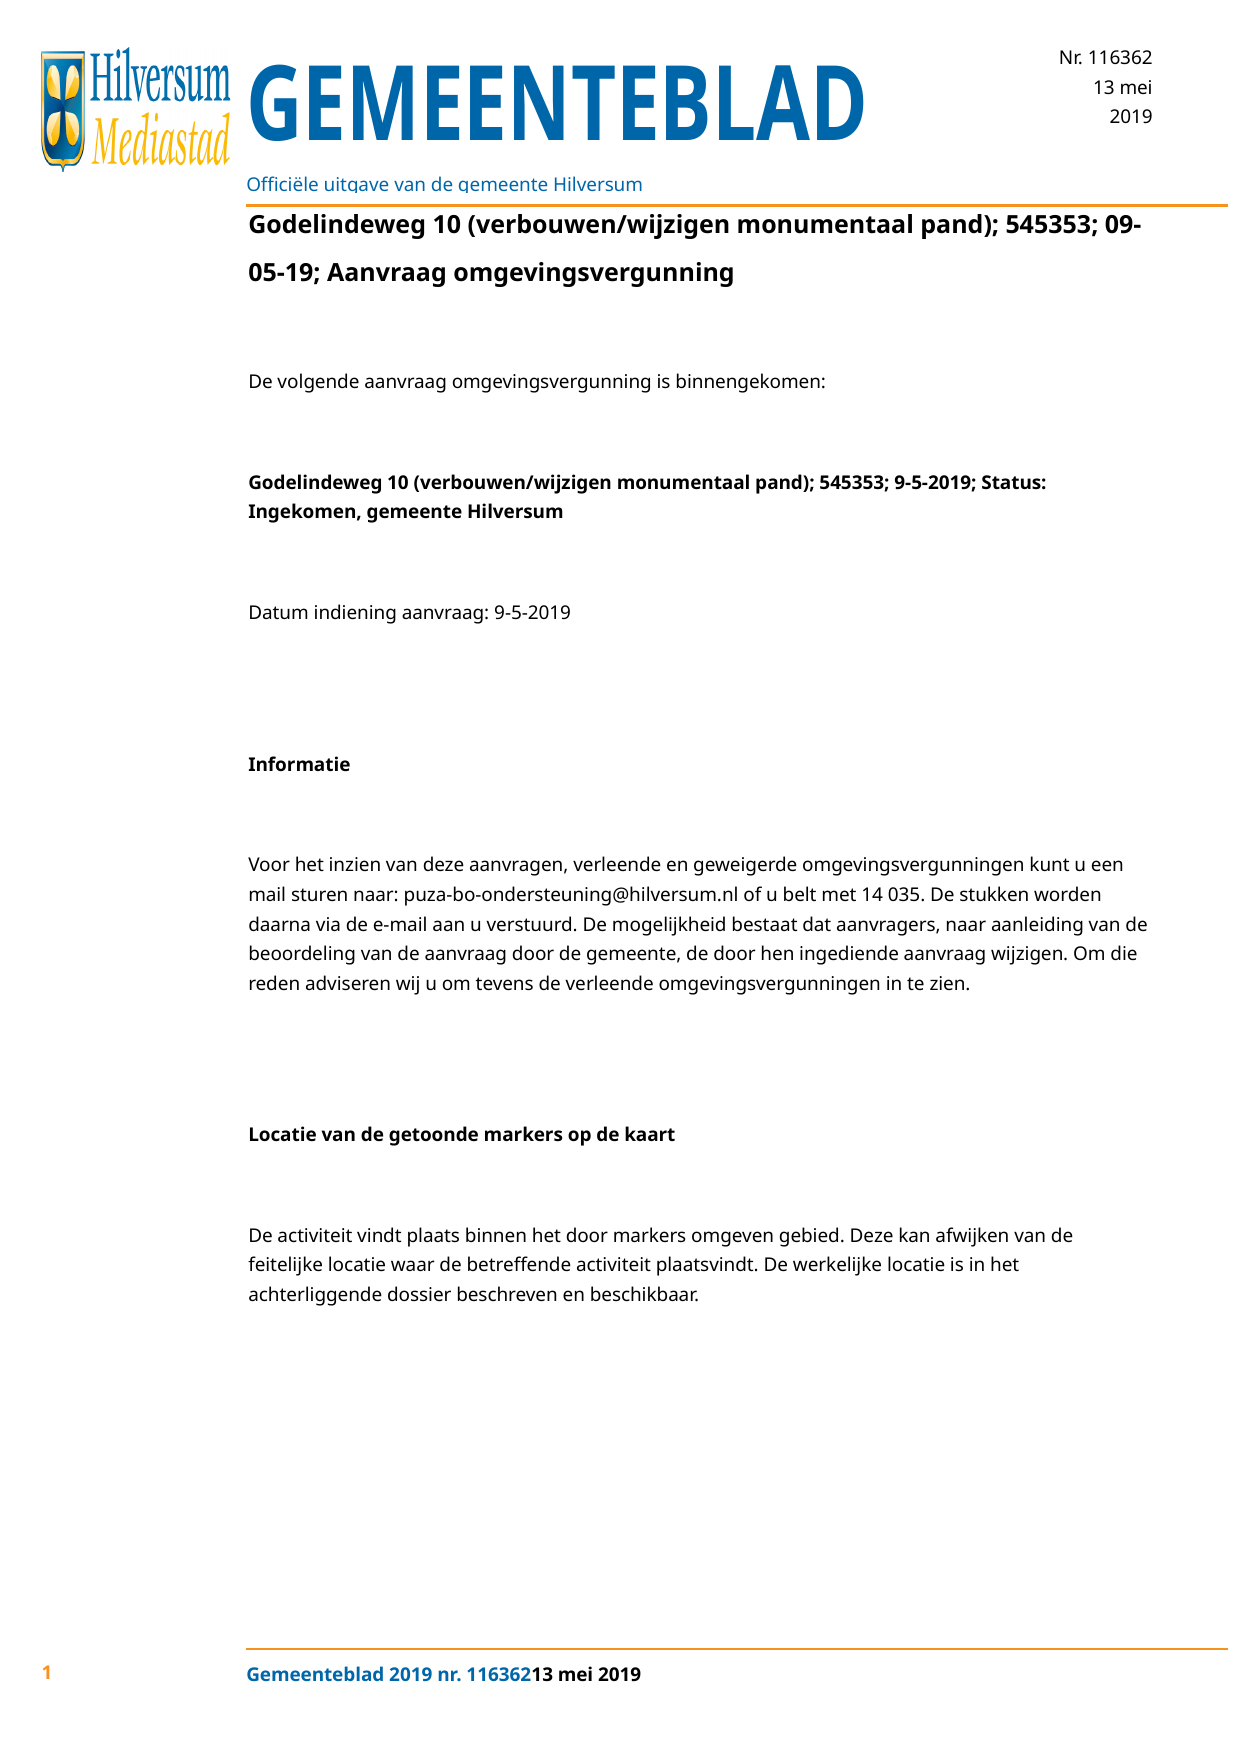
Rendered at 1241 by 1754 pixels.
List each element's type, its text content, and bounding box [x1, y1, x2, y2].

text Locatie van de getoonde markers op de kaart [248, 1121, 1152, 1147]
picture [41, 47, 231, 172]
text Godelindeweg 10 (verbouwen/wijzigen monumentaal pand); 545353; 09-05-19; Aanvraag omgevingsvergunning [248, 207, 1152, 288]
text De activiteit vindt plaats binnen het door markers omgeven gebied. Deze kan afwijken van de feitelijke locatie waar de betreffende activiteit plaatsvindt. De werkelijke locatie is in het achterliggende dossier beschreven en beschikbaar. [248, 1222, 1152, 1307]
text De volgende aanvraag omgevingsvergunning is binnengekomen: [248, 368, 1152, 394]
text Informatie [248, 751, 1152, 777]
text Godelindeweg 10 (verbouwen/wijzigen monumentaal pand); 545353; 9-5-2019; Status: Ingekomen, gemeente Hilversum [248, 469, 1152, 524]
text Voor het inzien van deze aanvragen, verleende en geweigerde omgevingsvergunningen kunt u een mail sturen naar: puza-bo-ondersteuning@hilversum.nl of u belt met 14 035. De stukken worden daarna via de e-mail aan u verstuurd. De mogelijkheid bestaat dat aanvragers, naar aanleiding van de beoordeling van de aanvraag door de gemeente, de door hen ingediende aanvraag wijzigen. Om die reden adviseren wij u om tevens de verleende omgevingsvergunningen in te zien. [248, 852, 1152, 996]
text Datum indiening aanvraag: 9-5-2019 [248, 599, 1152, 625]
